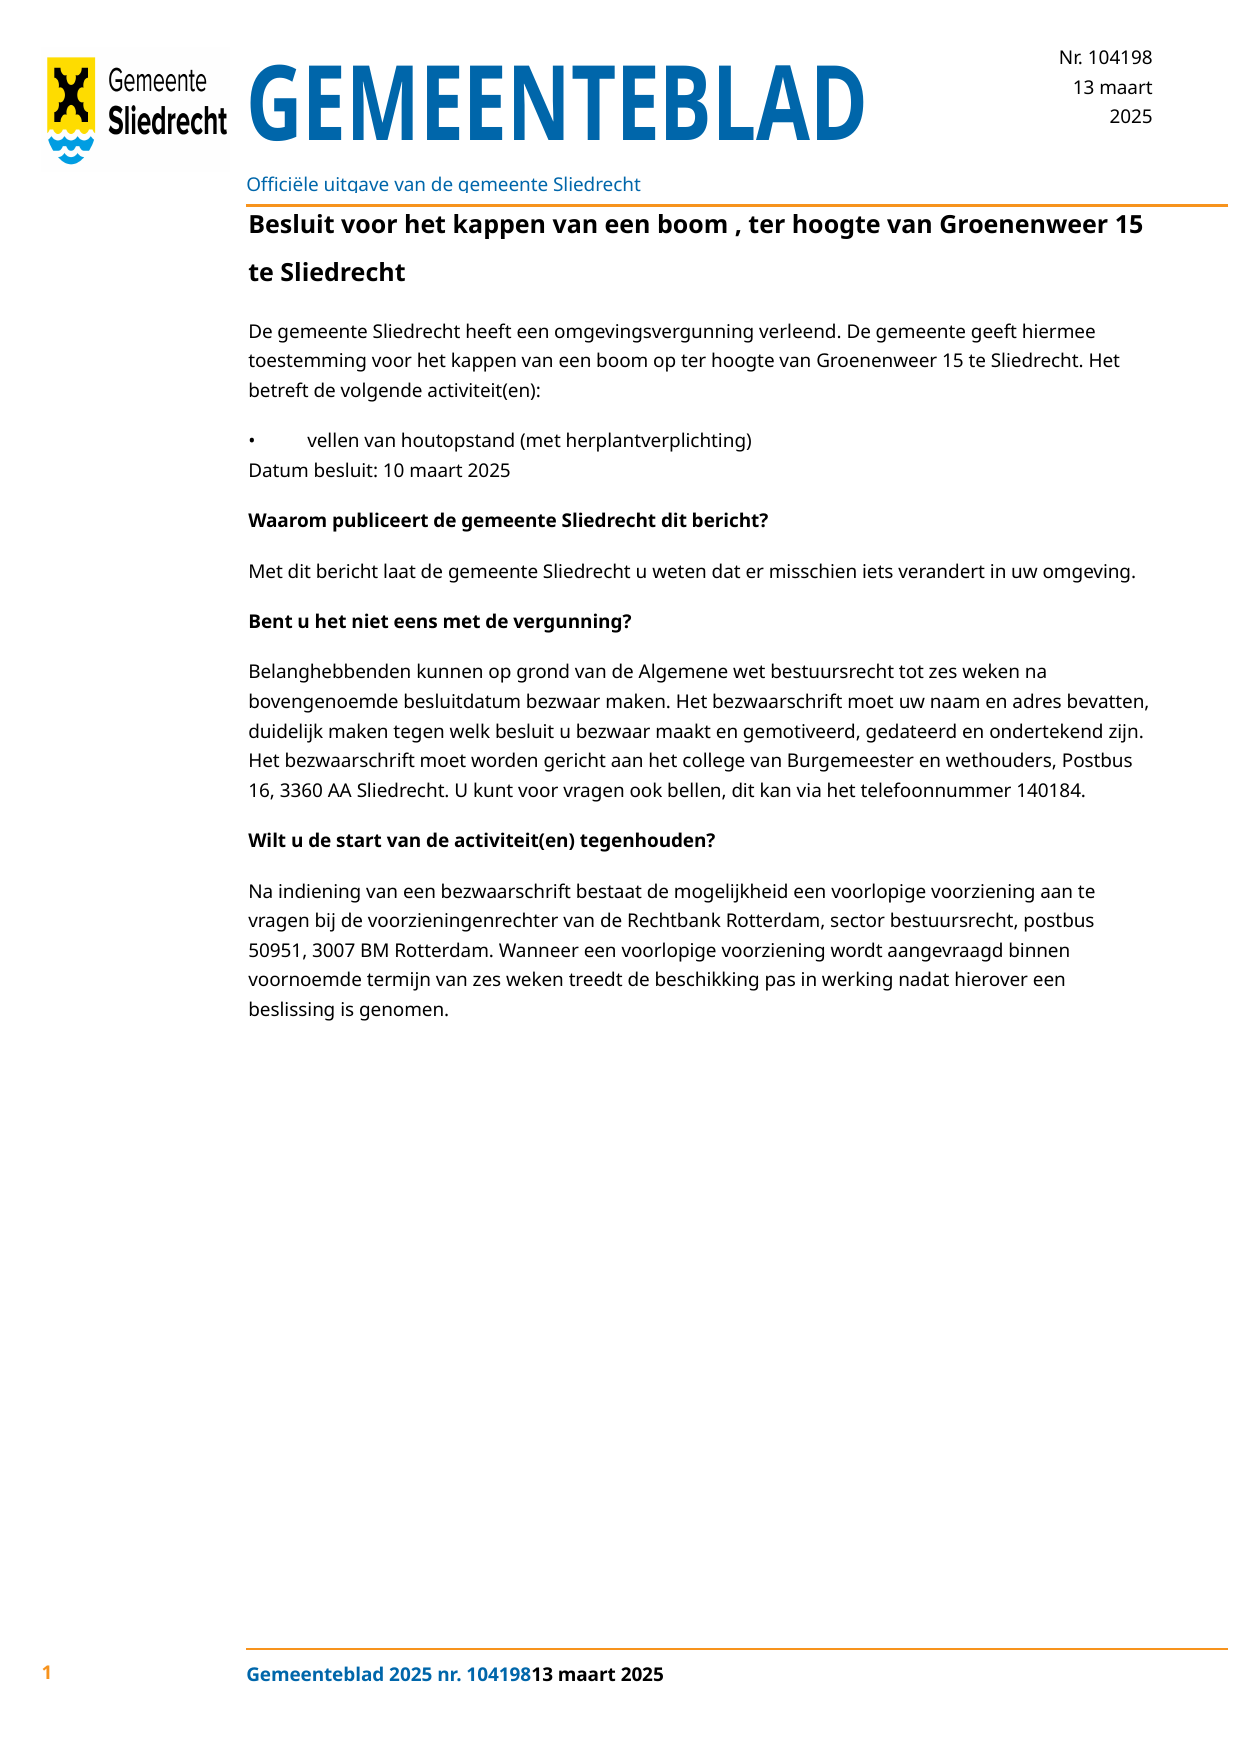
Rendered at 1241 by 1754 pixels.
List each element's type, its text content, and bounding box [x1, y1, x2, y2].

text Wilt u de start van de activiteit(en) tegenhouden? [248, 827, 1152, 853]
text Waarom publiceert de gemeente Sliedrecht dit bericht? [248, 507, 1152, 533]
text Belanghebbenden kunnen op grond van de Algemene wet bestuursrecht tot zes weken na bovengenoemde besluitdatum bezwaar maken. Het bezwaarschrift moet uw naam en adres bevatten, duidelijk maken tegen welk besluit u bezwaar maakt en gemotiveerd, gedateerd en ondertekend zijn. Het bezwaarschrift moet worden gericht aan het college van Burgemeester en wethouders, Postbus 16, 3360 AA Sliedrecht. U kunt voor vragen ook bellen, dit kan via het telefoonnummer 140184. [248, 659, 1152, 803]
list vellen van houtopstand (met herplantverplichting) [248, 427, 1152, 453]
picture [41, 47, 231, 172]
text De gemeente Sliedrecht heeft een omgevingsvergunning verleend. De gemeente geeft hiermee toestemming voor het kappen van een boom op ter hoogte van Groenenweer 15 te Sliedrecht. Het betreft de volgende activiteit(en): [248, 318, 1152, 403]
text Met dit bericht laat de gemeente Sliedrecht u weten dat er misschien iets verandert in uw omgeving. [248, 558, 1152, 584]
text Datum besluit: 10 maart 2025 [248, 457, 1152, 483]
text Bent u het niet eens met de vergunning? [248, 608, 1152, 634]
text Na indiening van een bezwaarschrift bestaat de mogelijkheid een voorlopige voorziening aan te vragen bij de voorzieningenrechter van de Rechtbank Rotterdam, sector bestuursrecht, postbus 50951, 3007 BM Rotterdam. Wanneer een voorlopige voorziening wordt aangevraagd binnen voornoemde termijn van zes weken treedt de beschikking pas in werking nadat hierover een beslissing is genomen. [248, 878, 1152, 1022]
text Besluit voor het kappen van een boom , ter hoogte van Groenenweer 15 te Sliedrecht [248, 207, 1152, 288]
